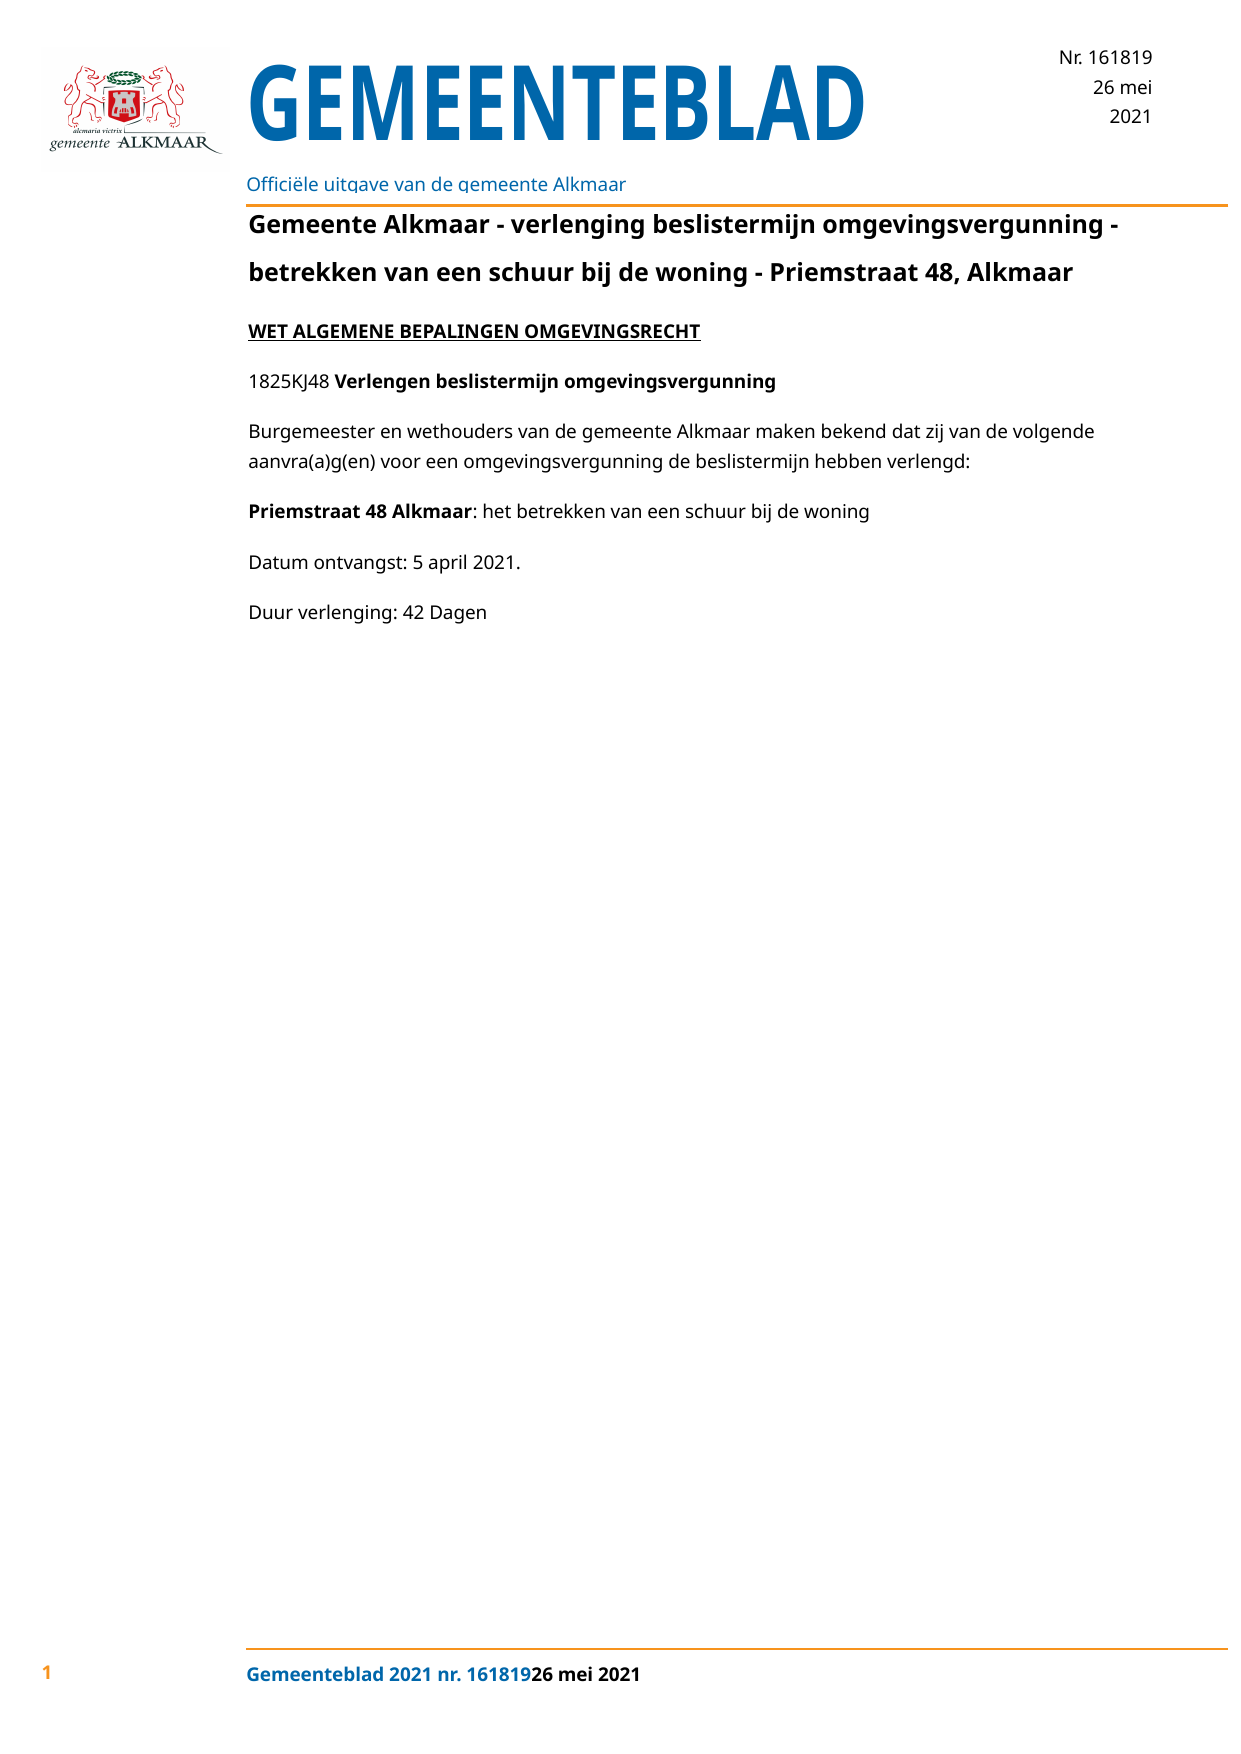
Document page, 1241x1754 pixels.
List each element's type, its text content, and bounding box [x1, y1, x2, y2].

text Duur verlenging: 42 Dagen [248, 599, 1152, 625]
text 1825KJ48 Verlengen beslistermijn omgevingsvergunning [248, 368, 1152, 394]
text Priemstraat 48 Alkmaar: het betrekken van een schuur bij de woning [248, 499, 1152, 524]
text Gemeente Alkmaar - verlenging beslistermijn omgevingsvergunning - betrekken van een schuur bij de woning - Priemstraat 48, Alkmaar [248, 207, 1152, 288]
picture [41, 47, 231, 172]
text WET ALGEMENE BEPALINGEN OMGEVINGSRECHT [248, 318, 1152, 344]
text Datum ontvangst: 5 april 2021. [248, 549, 1152, 575]
text Burgemeester en wethouders van de gemeente Alkmaar maken bekend dat zij van de volgende aanvra(a)g(en) voor een omgevingsvergunning de beslistermijn hebben verlengd: [248, 419, 1152, 474]
